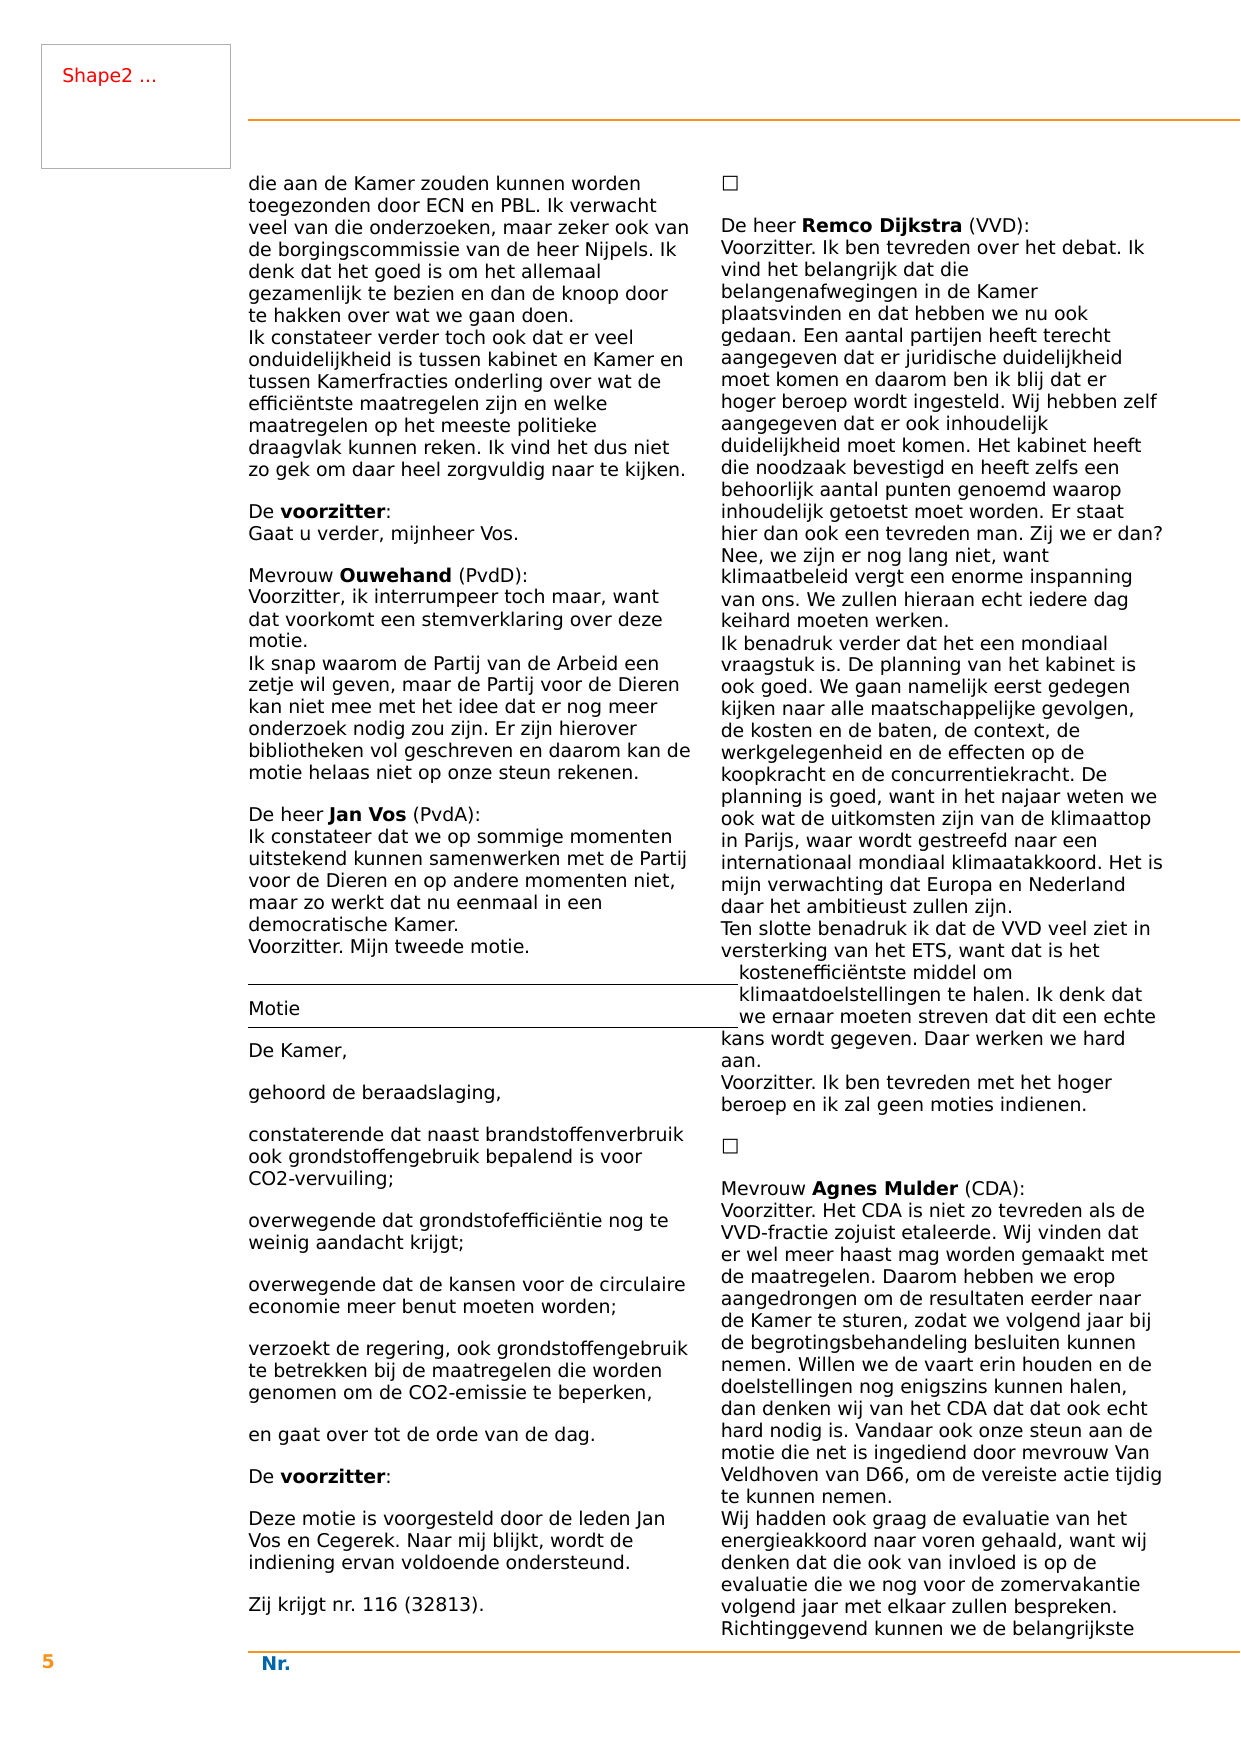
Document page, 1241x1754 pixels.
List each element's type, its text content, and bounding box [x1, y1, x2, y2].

text De voorzitter: [248, 1466, 691, 1488]
text De heer Jan Vos (PvdA): [248, 804, 691, 826]
text Deze motie is voorgesteld door de leden Jan Vos en Cegerek. Naar mij blijkt, wordt de indiening ervan voldoende ondersteund. [248, 1508, 691, 1574]
text De heer Remco Dijkstra (VVD): [721, 215, 1163, 237]
text gehoord de beraadslaging, [248, 1082, 691, 1104]
text Voorzitter, ik interrumpeer toch maar, want dat voorkomt een stemverklaring over deze motie. [248, 586, 691, 652]
text en gaat over tot de orde van de dag. [248, 1424, 691, 1446]
text die aan de Kamer zouden kunnen worden toegezonden door ECN en PBL. Ik verwacht veel van die onderzoeken, maar zeker ook van de borgingscommissie van de heer Nijpels. Ik denk dat het goed is om het allemaal gezamenlijk te bezien en dan de knoop door te hakken over wat we gaan doen. [248, 173, 691, 327]
text Ik snap waarom de Partij van de Arbeid een zetje wil geven, maar de Partij voor de Dieren kan niet mee met het idee dat er nog meer onderzoek nodig zou zijn. Er zijn hierover bibliotheken vol geschreven en daarom kan de motie helaas niet op onze steun rekenen. [248, 652, 691, 784]
text Ik benadruk verder dat het een mondiaal vraagstuk is. De planning van het kabinet is ook goed. We gaan namelijk eerst gedegen kijken naar alle maatschappelijke gevolgen, de kosten en de baten, de context, de werkgelegenheid en de effecten op de koopkracht en de concurrentiekracht. De planning is goed, want in het najaar weten we ook wat de uitkomsten zijn van de klimaattop in Parijs, waar wordt gestreefd naar een internationaal mondiaal klimaatakkoord. Het is mijn verwachting dat Europa en Nederland daar het ambitieust zullen zijn. [721, 632, 1163, 918]
text Motie [248, 998, 691, 1020]
text Mevrouw Agnes Mulder (CDA): [721, 1178, 1163, 1200]
text overwegende dat de kansen voor de circulaire economie meer benut moeten worden; [248, 1274, 691, 1318]
text Mevrouw Ouwehand (PvdD): [248, 564, 691, 586]
text verzoekt de regering, ook grondstoffengebruik te betrekken bij de maatregelen die worden genomen om de CO2-emissie te beperken, [248, 1338, 691, 1404]
text overwegende dat grondstofefficiëntie nog te weinig aandacht krijgt; [248, 1210, 691, 1254]
text Ik constateer verder toch ook dat er veel onduidelijkheid is tussen kabinet en Kamer en tussen Kamerfracties onderling over wat de efficiëntste maatregelen zijn en welke maatregelen op het meeste politieke draagvlak kunnen reken. Ik vind het dus niet zo gek om daar heel zorgvuldig naar te kijken. [248, 327, 691, 481]
text Wij hadden ook graag de evaluatie van het energieakkoord naar voren gehaald, want wij denken dat die ook van invloed is op de evaluatie die we nog voor de zomervakantie volgend jaar met elkaar zullen bespreken. Richtinggevend kunnen we de belangrijkste [721, 1508, 1163, 1639]
text De Kamer, [248, 1040, 691, 1062]
text Zij krijgt nr. 116 (32813). [248, 1594, 691, 1616]
text Voorzitter. Ik ben tevreden met het hoger beroep en ik zal geen moties indienen. [721, 1072, 1163, 1116]
text Voorzitter. Het CDA is niet zo tevreden als de VVD-fractie zojuist etaleerde. Wij vinden dat er wel meer haast mag worden gemaakt met de maatregelen. Daarom hebben we erop aangedrongen om de resultaten eerder naar de Kamer te sturen, zodat we volgend jaar bij de begrotingsbehandeling besluiten kunnen nemen. Willen we de vaart erin houden en de doelstellingen nog enigszins kunnen halen, dan denken wij van het CDA dat dat ook echt hard nodig is. Vandaar ook onze steun aan de motie die net is ingediend door mevrouw Van Veldhoven van D66, om de vereiste actie tijdig te kunnen nemen. [721, 1200, 1163, 1508]
text De voorzitter: [248, 501, 691, 522]
text constaterende dat naast brandstoffenverbruik ook grondstoffengebruik bepalend is voor CO2-vervuiling; [248, 1124, 691, 1190]
text Ik constateer dat we op sommige momenten uitstekend kunnen samenwerken met de Partij voor de Dieren en op andere momenten niet, maar zo werkt dat nu eenmaal in een democratische Kamer. [248, 826, 691, 936]
text ⬜ [721, 1136, 1163, 1158]
text Gaat u verder, mijnheer Vos. [248, 522, 691, 544]
text Voorzitter. Ik ben tevreden over het debat. Ik vind het belangrijk dat die belangenafwegingen in de Kamer plaatsvinden en dat hebben we nu ook gedaan. Een aantal partijen heeft terecht aangegeven dat er juridische duidelijkheid moet komen en daarom ben ik blij dat er hoger beroep wordt ingesteld. Wij hebben zelf aangegeven dat er ook inhoudelijk duidelijkheid moet komen. Het kabinet heeft die noodzaak bevestigd en heeft zelfs een behoorlijk aantal punten genoemd waarop inhoudelijk getoetst moet worden. Er staat hier dan ook een tevreden man. Zij we er dan? Nee, we zijn er nog lang niet, want klimaatbeleid vergt een enorme inspanning van ons. We zullen hieraan echt iedere dag keihard moeten werken. [721, 237, 1163, 632]
text Voorzitter. Mijn tweede motie. [248, 936, 691, 958]
text Ten slotte benadruk ik dat de VVD veel ziet in versterking van het ETS, want dat is het kostenefficiëntste middel om klimaatdoelstellingen te halen. Ik denk dat we ernaar moeten streven dat dit een echte kans wordt gegeven. Daar werken we hard aan. [721, 918, 1163, 1072]
text ⬜ [721, 173, 1163, 195]
